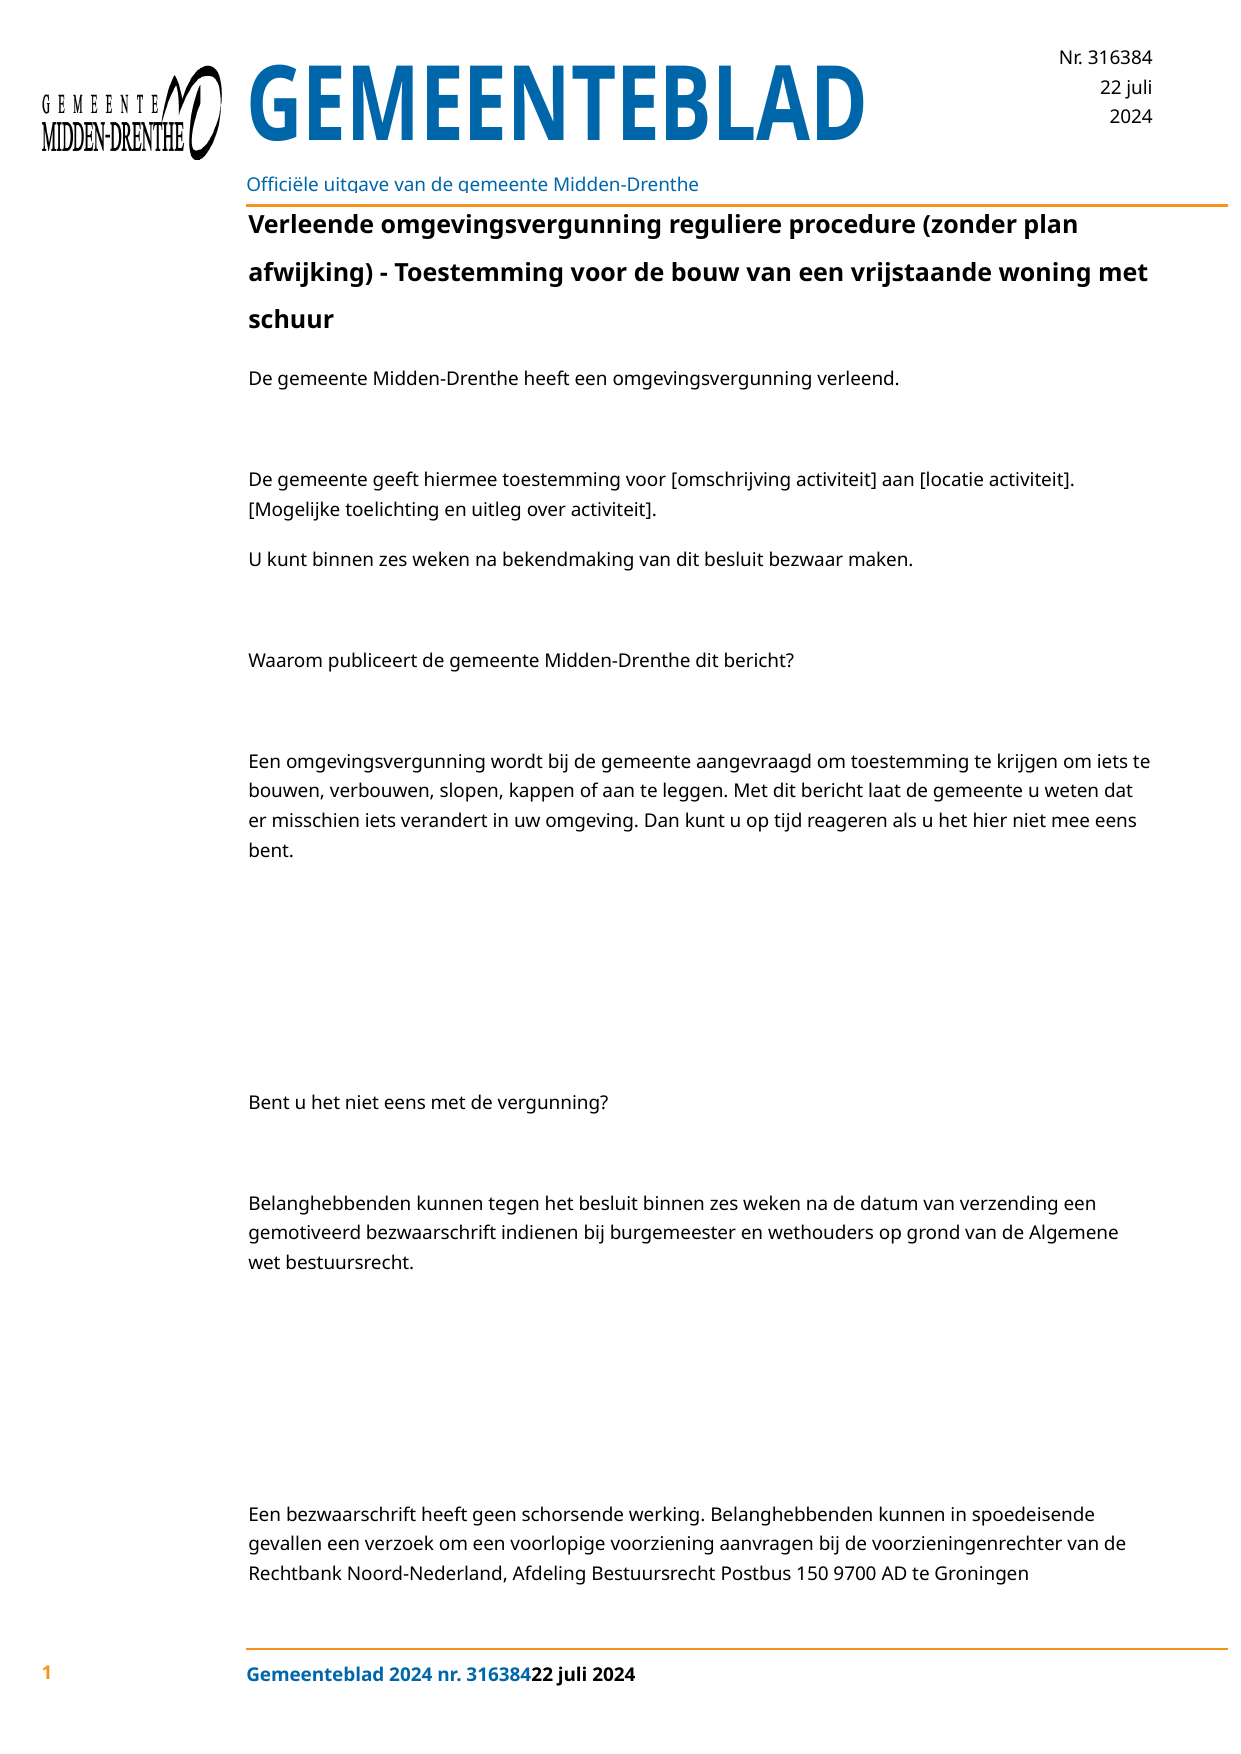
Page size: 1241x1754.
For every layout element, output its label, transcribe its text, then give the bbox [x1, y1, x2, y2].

text U kunt binnen zes weken na bekendmaking van dit besluit bezwaar maken. [248, 546, 1152, 572]
text Een omgevingsvergunning wordt bij de gemeente aangevraagd om toestemming te krijgen om iets te bouwen, verbouwen, slopen, kappen of aan te leggen. Met dit bericht laat de gemeente u weten dat er misschien iets verandert in uw omgeving. Dan kunt u op tijd reageren als u het hier niet mee eens bent. [248, 748, 1152, 862]
text Bent u het niet eens met de vergunning? [248, 1089, 1152, 1114]
text Een bezwaarschrift heeft geen schorsende werking. Belanghebbenden kunnen in spoedeisende gevallen een verzoek om een voorlopige voorziening aanvragen bij de voorzieningenrechter van de Rechtbank Noord-Nederland, Afdeling Bestuursrecht Postbus 150 9700 AD te Groningen [248, 1501, 1152, 1586]
text Verleende omgevingsvergunning reguliere procedure (zonder plan afwijking) - Toestemming voor de bouw van een vrijstaande woning met schuur [248, 207, 1152, 336]
text Belanghebbenden kunnen tegen het besluit binnen zes weken na de datum van verzending een gemotiveerd bezwaarschrift indienen bij burgemeester en wethouders op grond van de Algemene wet bestuursrecht. [248, 1190, 1152, 1274]
text Waarom publiceert de gemeente Midden-Drenthe dit bericht? [248, 647, 1152, 673]
text De gemeente geeft hiermee toestemming voor [omschrijving activiteit] aan [locatie activiteit]. [Mogelijke toelichting en uitleg over activiteit]. [248, 466, 1152, 522]
text De gemeente Midden-Drenthe heeft een omgevingsvergunning verleend. [248, 366, 1152, 391]
picture [41, 47, 231, 172]
